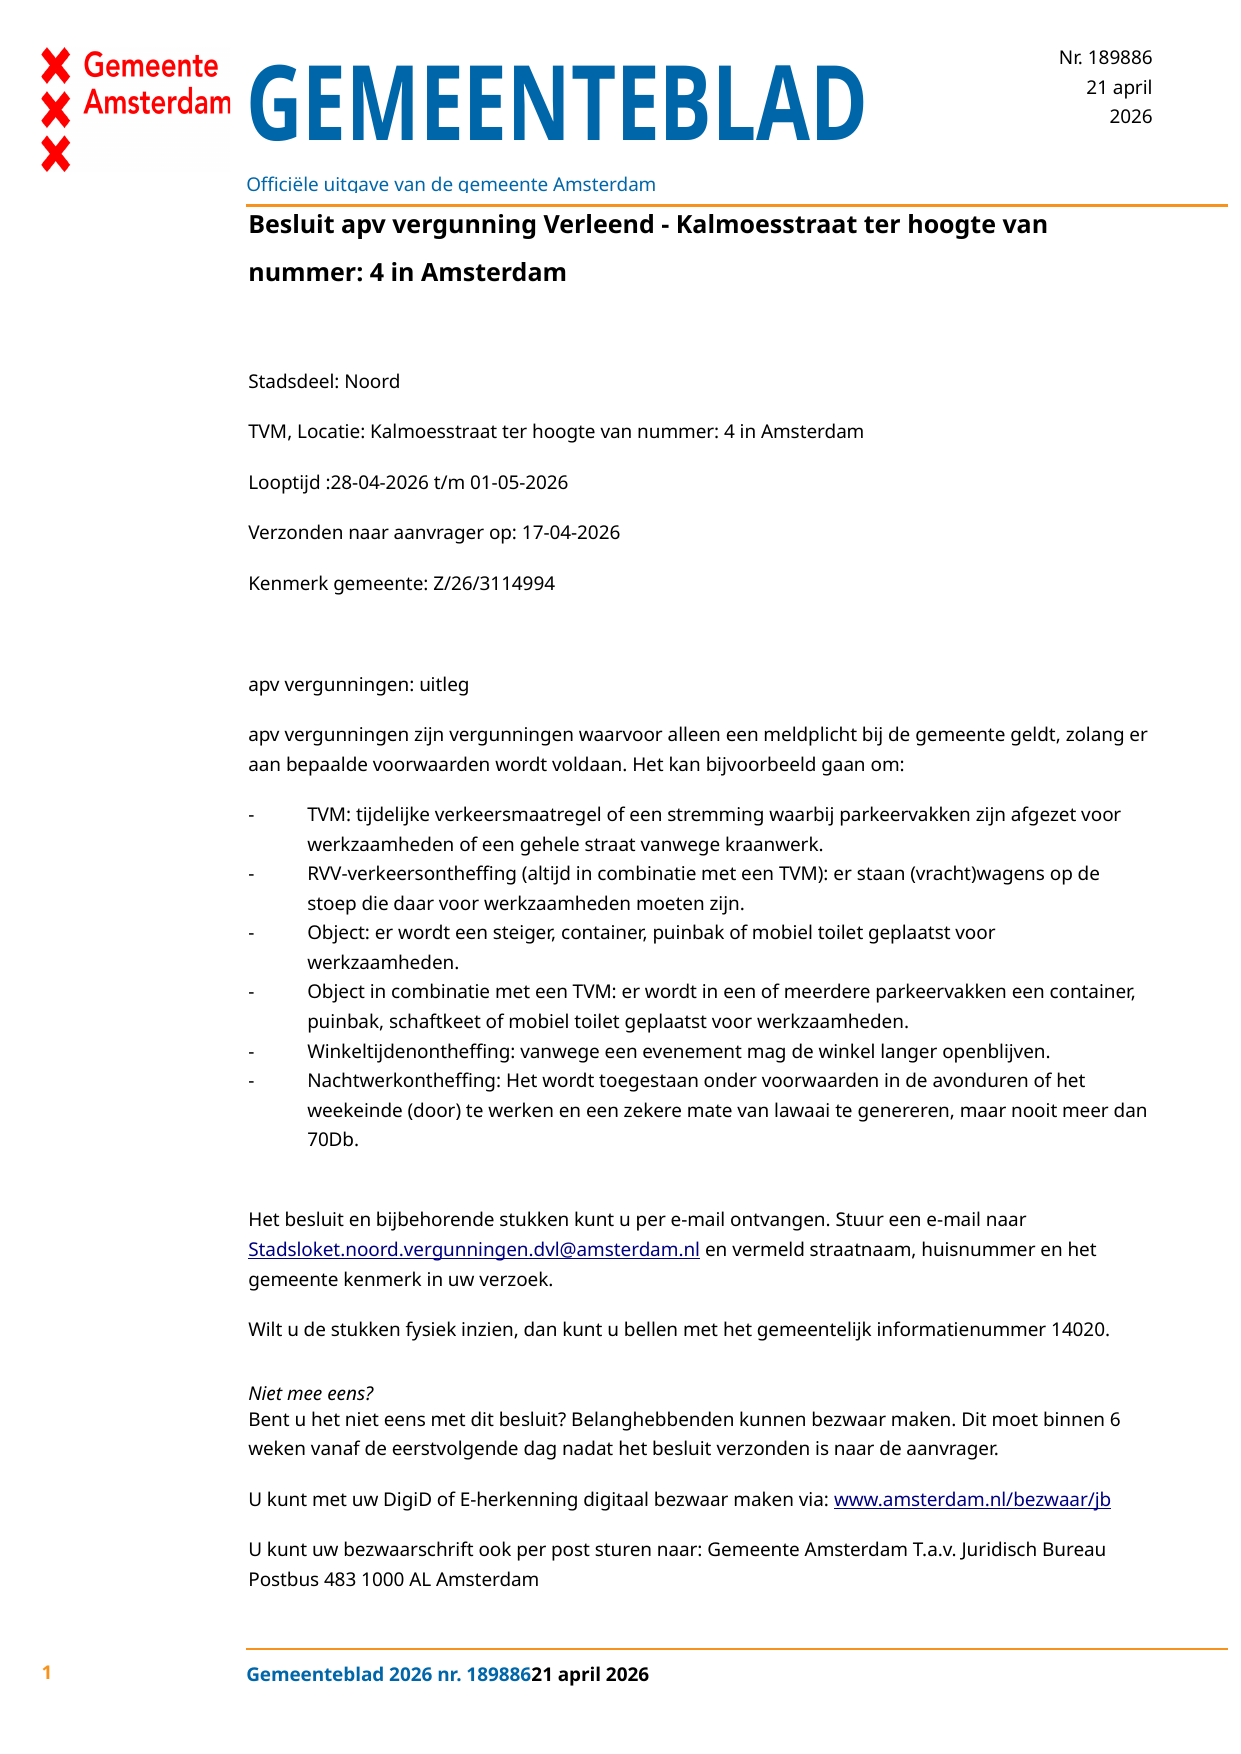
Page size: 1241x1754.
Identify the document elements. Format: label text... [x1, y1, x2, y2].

text Besluit apv vergunning Verleend - Kalmoesstraat ter hoogte van nummer: 4 in Amsterdam [248, 207, 1152, 288]
text Bent u het niet eens met dit besluit? Belanghebbenden kunnen bezwaar maken. Dit moet binnen 6 weken vanaf de eerstvolgende dag nadat het besluit verzonden is naar de aanvrager. [248, 1406, 1152, 1461]
text Kenmerk gemeente: Z/26/3114994 [248, 570, 1152, 596]
picture [41, 47, 231, 172]
text U kunt met uw DigiD of E-herkenning digitaal bezwaar maken via: www.amsterdam.nl/bezwaar/jb [248, 1486, 1152, 1512]
list RVV-verkeersontheffing (altijd in combinatie met een TVM): er staan (vracht)wagens op de stoep die daar voor werkzaamheden moeten zijn. [248, 860, 1152, 916]
text Stadsdeel: Noord [248, 368, 1152, 394]
text Verzonden naar aanvrager op: 17-04-2026 [248, 519, 1152, 545]
list Object: er wordt een steiger, container, puinbak of mobiel toilet geplaatst voor werkzaamheden. [248, 919, 1152, 975]
list Object in combinatie met een TVM: er wordt in een of meerdere parkeervakken een container, puinbak, schaftkeet of mobiel toilet geplaatst voor werkzaamheden. [248, 979, 1152, 1034]
text U kunt uw bezwaarschrift ook per post sturen naar: Gemeente Amsterdam T.a.v. Juridisch Bureau Postbus 483 1000 AL Amsterdam [248, 1536, 1152, 1592]
text TVM, Locatie: Kalmoesstraat ter hoogte van nummer: 4 in Amsterdam [248, 419, 1152, 444]
text Het besluit en bijbehorende stukken kunt u per e-mail ontvangen. Stuur een e-mail naar Stadsloket.noord.vergunningen.dvl@amsterdam.nl en vermeld straatnaam, huisnummer en het gemeente kenmerk in uw verzoek. [248, 1207, 1152, 1292]
text apv vergunningen: uitleg [248, 671, 1152, 697]
list TVM: tijdelijke verkeersmaatregel of een stremming waarbij parkeervakken zijn afgezet voor werkzaamheden of een gehele straat vanwege kraanwerk. [248, 801, 1152, 857]
list Winkeltijdenontheffing: vanwege een evenement mag de winkel langer openblijven. [248, 1038, 1152, 1064]
text Niet mee eens? [248, 1380, 1152, 1406]
text apv vergunningen zijn vergunningen waarvoor alleen een meldplicht bij de gemeente geldt, zolang er aan bepaalde voorwaarden wordt voldaan. Het kan bijvoorbeeld gaan om: [248, 721, 1152, 777]
text Wilt u de stukken fysiek inzien, dan kunt u bellen met het gemeentelijk informatienummer 14020. [248, 1316, 1152, 1342]
list Nachtwerkontheffing: Het wordt toegestaan onder voorwaarden in de avonduren of het weekeinde (door) te werken en een zekere mate van lawaai te genereren, maar nooit meer dan 70Db. [248, 1067, 1152, 1152]
text Looptijd :28-04-2026 t/m 01-05-2026 [248, 469, 1152, 495]
